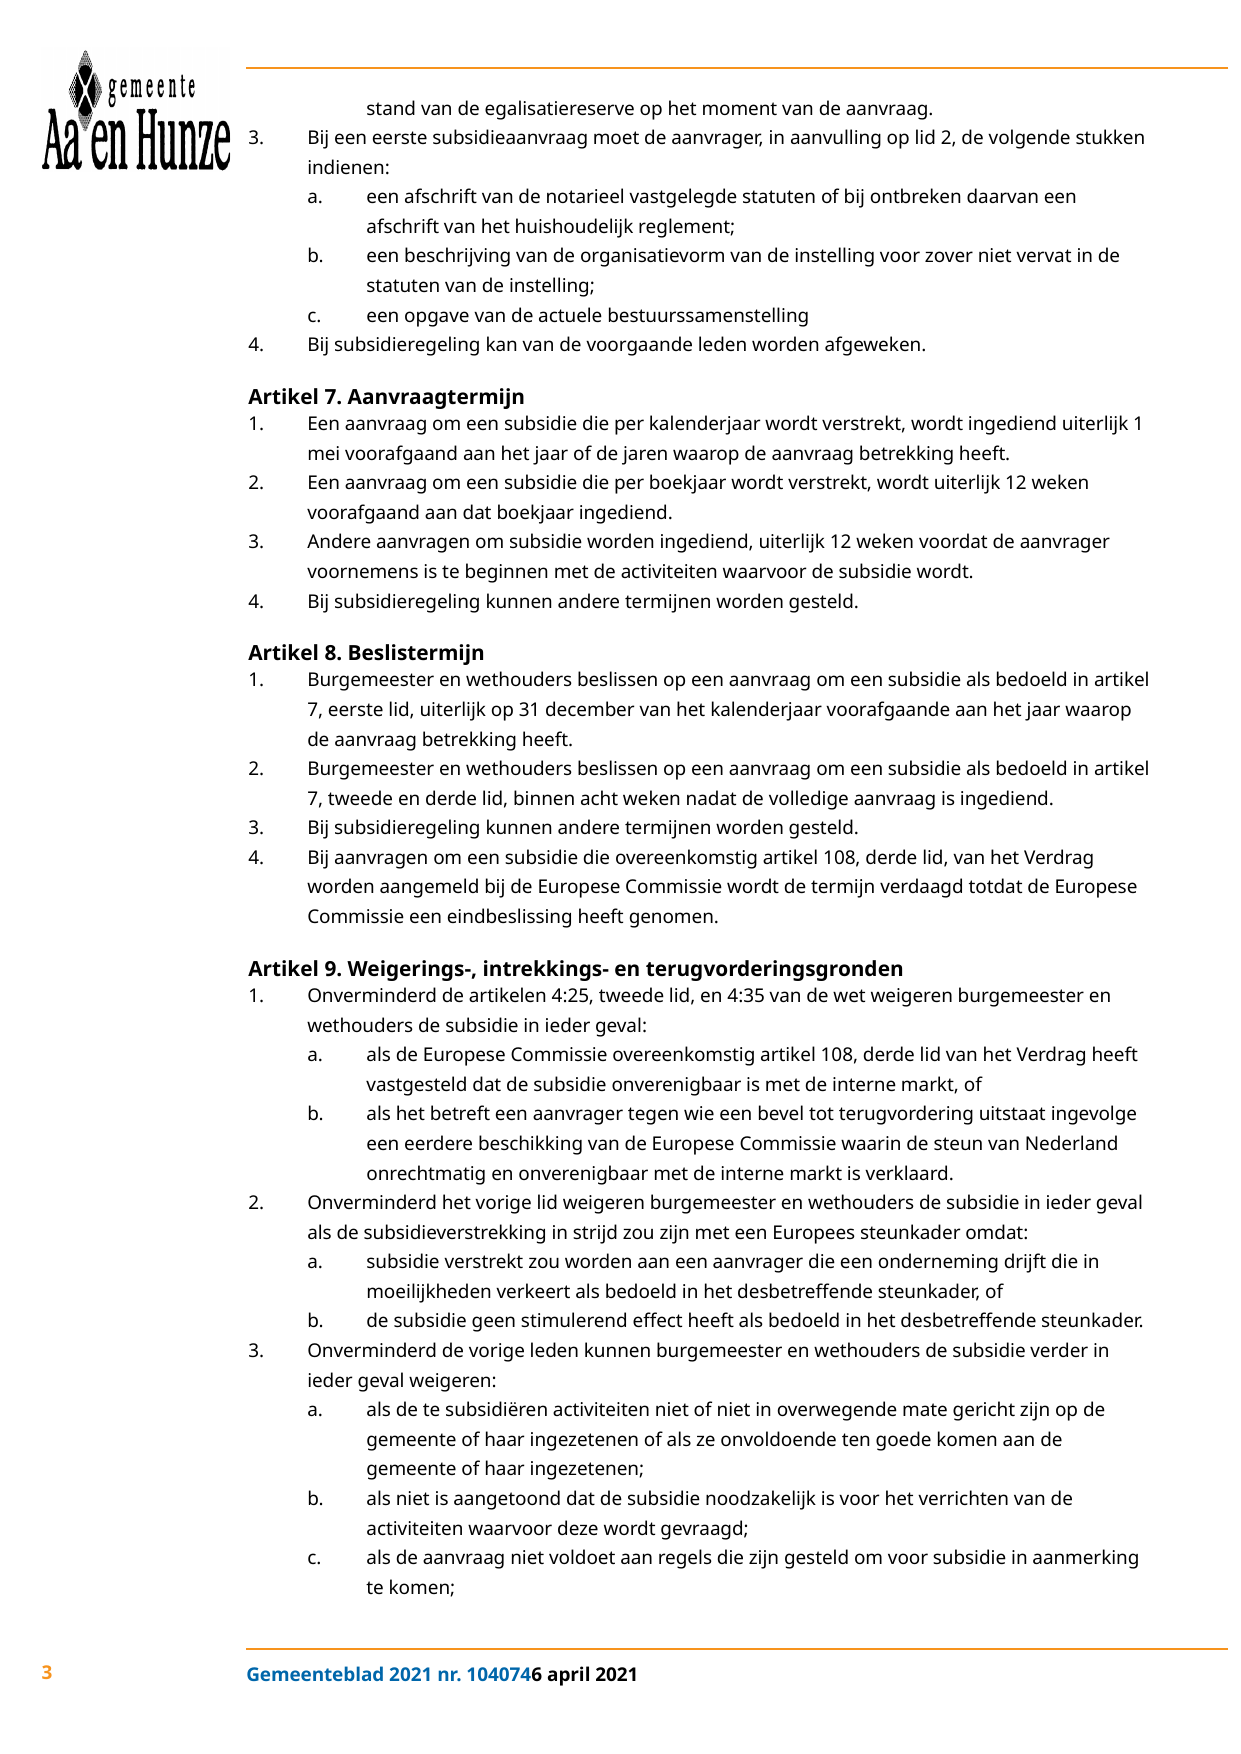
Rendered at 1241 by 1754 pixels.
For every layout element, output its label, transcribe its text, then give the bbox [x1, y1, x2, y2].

list als de aanvraag niet voldoet aan regels die zijn gesteld om voor subsidie in aanmerking te komen; [307, 1544, 1152, 1599]
list Een aanvraag om een subsidie die per kalenderjaar wordt verstrekt, wordt ingediend uiterlijk 1 mei voorafgaand aan het jaar of de jaren waarop de aanvraag betrekking heeft. [248, 410, 1152, 466]
list Een aanvraag om een subsidie die per boekjaar wordt verstrekt, wordt uiterlijk 12 weken voorafgaand aan dat boekjaar ingediend. [248, 469, 1152, 525]
list een afschrift van de notarieel vastgelegde statuten of bij ontbreken daarvan een afschrift van het huishoudelijk reglement; [307, 183, 1152, 239]
list als het betreft een aanvrager tegen wie een bevel tot terugvordering uitstaat ingevolge een eerdere beschikking van de Europese Commissie waarin de steun van Nederland onrechtmatig en onverenigbaar met de interne markt is verklaard. [307, 1101, 1152, 1185]
list Onverminderd de vorige leden kunnen burgemeester en wethouders de subsidie verder in ieder geval weigeren: [248, 1337, 1152, 1392]
text Artikel 9. Weigerings-, intrekkings- en terugvorderingsgronden [248, 954, 1152, 982]
list Onverminderd de artikelen 4:25, tweede lid, en 4:35 van de wet weigeren burgemeester en wethouders de subsidie in ieder geval: [248, 982, 1152, 1037]
list Andere aanvragen om subsidie worden ingediend, uiterlijk 12 weken voordat de aanvrager voornemens is te beginnen met de activiteiten waarvoor de subsidie wordt. [248, 529, 1152, 584]
list een beschrijving van de organisatievorm van de instelling voor zover niet vervat in de statuten van de instelling; [307, 243, 1152, 298]
list Bij subsidieregeling kan van de voorgaande leden worden afgeweken. [248, 331, 1152, 357]
list subsidie verstrekt zou worden aan een aanvrager die een onderneming drijft die in moeilijkheden verkeert als bedoeld in het desbetreffende steunkader, of [307, 1248, 1152, 1304]
text Artikel 7. Aanvraagtermijn [248, 382, 1152, 410]
list Burgemeester en wethouders beslissen op een aanvraag om een subsidie als bedoeld in artikel 7, eerste lid, uiterlijk op 31 december van het kalenderjaar voorafgaande aan het jaar waarop de aanvraag betrekking heeft. [248, 667, 1152, 752]
list als de te subsidiëren activiteiten niet of niet in overwegende mate gericht zijn op de gemeente of haar ingezetenen of als ze onvoldoende ten goede komen aan de gemeente of haar ingezetenen; [307, 1396, 1152, 1481]
list als de Europese Commissie overeenkomstig artikel 108, derde lid van het Verdrag heeft vastgesteld dat de subsidie onverenigbaar is met de interne markt, of [307, 1041, 1152, 1097]
list stand van de egalisatiereserve op het moment van de aanvraag. [307, 95, 1152, 121]
list de subsidie geen stimulerend effect heeft als bedoeld in het desbetreffende steunkader. [307, 1308, 1152, 1333]
text Artikel 8. Beslistermijn [248, 638, 1152, 667]
list Bij een eerste subsidieaanvraag moet de aanvrager, in aanvulling op lid 2, de volgende stukken indienen: [248, 124, 1152, 180]
list een opgave van de actuele bestuurssamenstelling [307, 302, 1152, 328]
list Bij aanvragen om een subsidie die overeenkomstig artikel 108, derde lid, van het Verdrag worden aangemeld bij de Europese Commissie wordt de termijn verdaagd totdat de Europese Commissie een eindbeslissing heeft genomen. [248, 844, 1152, 929]
list Bij subsidieregeling kunnen andere termijnen worden gesteld. [248, 814, 1152, 840]
picture [41, 47, 231, 172]
list als niet is aangetoond dat de subsidie noodzakelijk is voor het verrichten van de activiteiten waarvoor deze wordt gevraagd; [307, 1485, 1152, 1540]
list Burgemeester en wethouders beslissen op een aanvraag om een subsidie als bedoeld in artikel 7, tweede en derde lid, binnen acht weken nadat de volledige aanvraag is ingediend. [248, 755, 1152, 811]
list Bij subsidieregeling kunnen andere termijnen worden gesteld. [248, 588, 1152, 613]
list Onverminderd het vorige lid weigeren burgemeester en wethouders de subsidie in ieder geval als de subsidieverstrekking in strijd zou zijn met een Europees steunkader omdat: [248, 1189, 1152, 1244]
